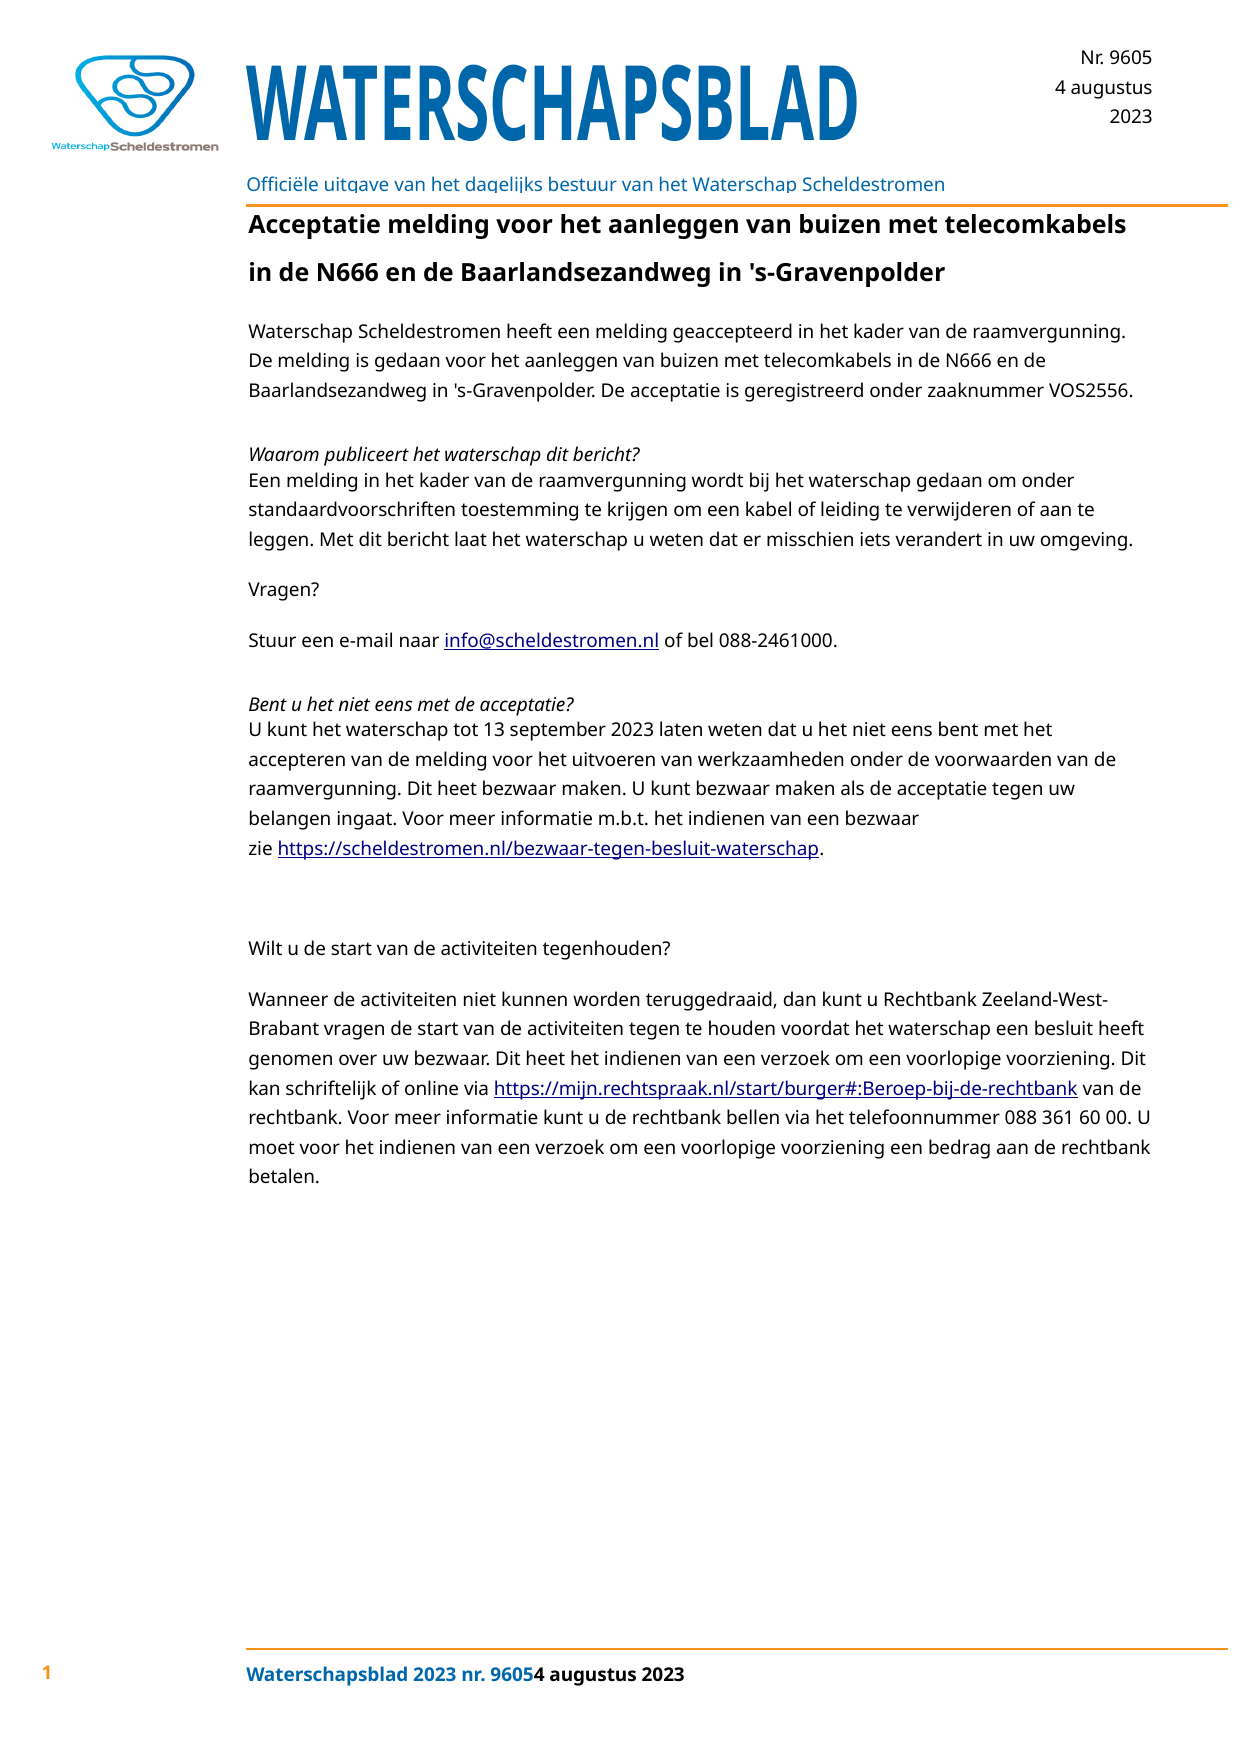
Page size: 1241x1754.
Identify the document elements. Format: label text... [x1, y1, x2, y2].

picture [41, 47, 231, 172]
text Wanneer de activiteiten niet kunnen worden teruggedraaid, dan kunt u Rechtbank Zeeland-West-Brabant vragen de start van de activiteiten tegen te houden voordat het waterschap een besluit heeft genomen over uw bezwaar. Dit heet het indienen van een verzoek om een voorlopige voorziening. Dit kan schriftelijk of online via https://mijn.rechtspraak.nl/start/burger#:Beroep-bij-de-rechtbank van de rechtbank. Voor meer informatie kunt u de rechtbank bellen via het telefoonnummer 088 361 60 00. U moet voor het indienen van een verzoek om een voorlopige voorziening een bedrag aan de rechtbank betalen. [248, 986, 1152, 1189]
text Wilt u de start van de activiteiten tegenhouden? [248, 936, 1152, 961]
text Bent u het niet eens met de acceptatie? [248, 691, 1152, 716]
text Een melding in het kader van de raamvergunning wordt bij het waterschap gedaan om onder standaardvoorschriften toestemming te krijgen om een kabel of leiding te verwijderen of aan te leggen. Met dit bericht laat het waterschap u weten dat er misschien iets verandert in uw omgeving. [248, 467, 1152, 552]
text Stuur een e-mail naar info@scheldestromen.nl of bel 088-2461000. [248, 627, 1152, 652]
text Waterschap Scheldestromen heeft een melding geaccepteerd in het kader van de raamvergunning. De melding is gedaan voor het aanleggen van buizen met telecomkabels in de N666 en de Baarlandsezandweg in 's-Gravenpolder. De acceptatie is geregistreerd onder zaaknummer VOS2556. [248, 318, 1152, 403]
text Acceptatie melding voor het aanleggen van buizen met telecomkabels in de N666 en de Baarlandsezandweg in 's-Gravenpolder [248, 207, 1152, 288]
text Waarom publiceert het waterschap dit bericht? [248, 441, 1152, 467]
text U kunt het waterschap tot 13 september 2023 laten weten dat u het niet eens bent met het accepteren van de melding voor het uitvoeren van werkzaamheden onder de voorwaarden van de raamvergunning. Dit heet bezwaar maken. U kunt bezwaar maken als de acceptatie tegen uw belangen ingaat. Voor meer informatie m.b.t. het indienen van een bezwaar zie https://scheldestromen.nl/bezwaar-tegen-besluit-waterschap. [248, 716, 1152, 861]
text Vragen? [248, 576, 1152, 602]
